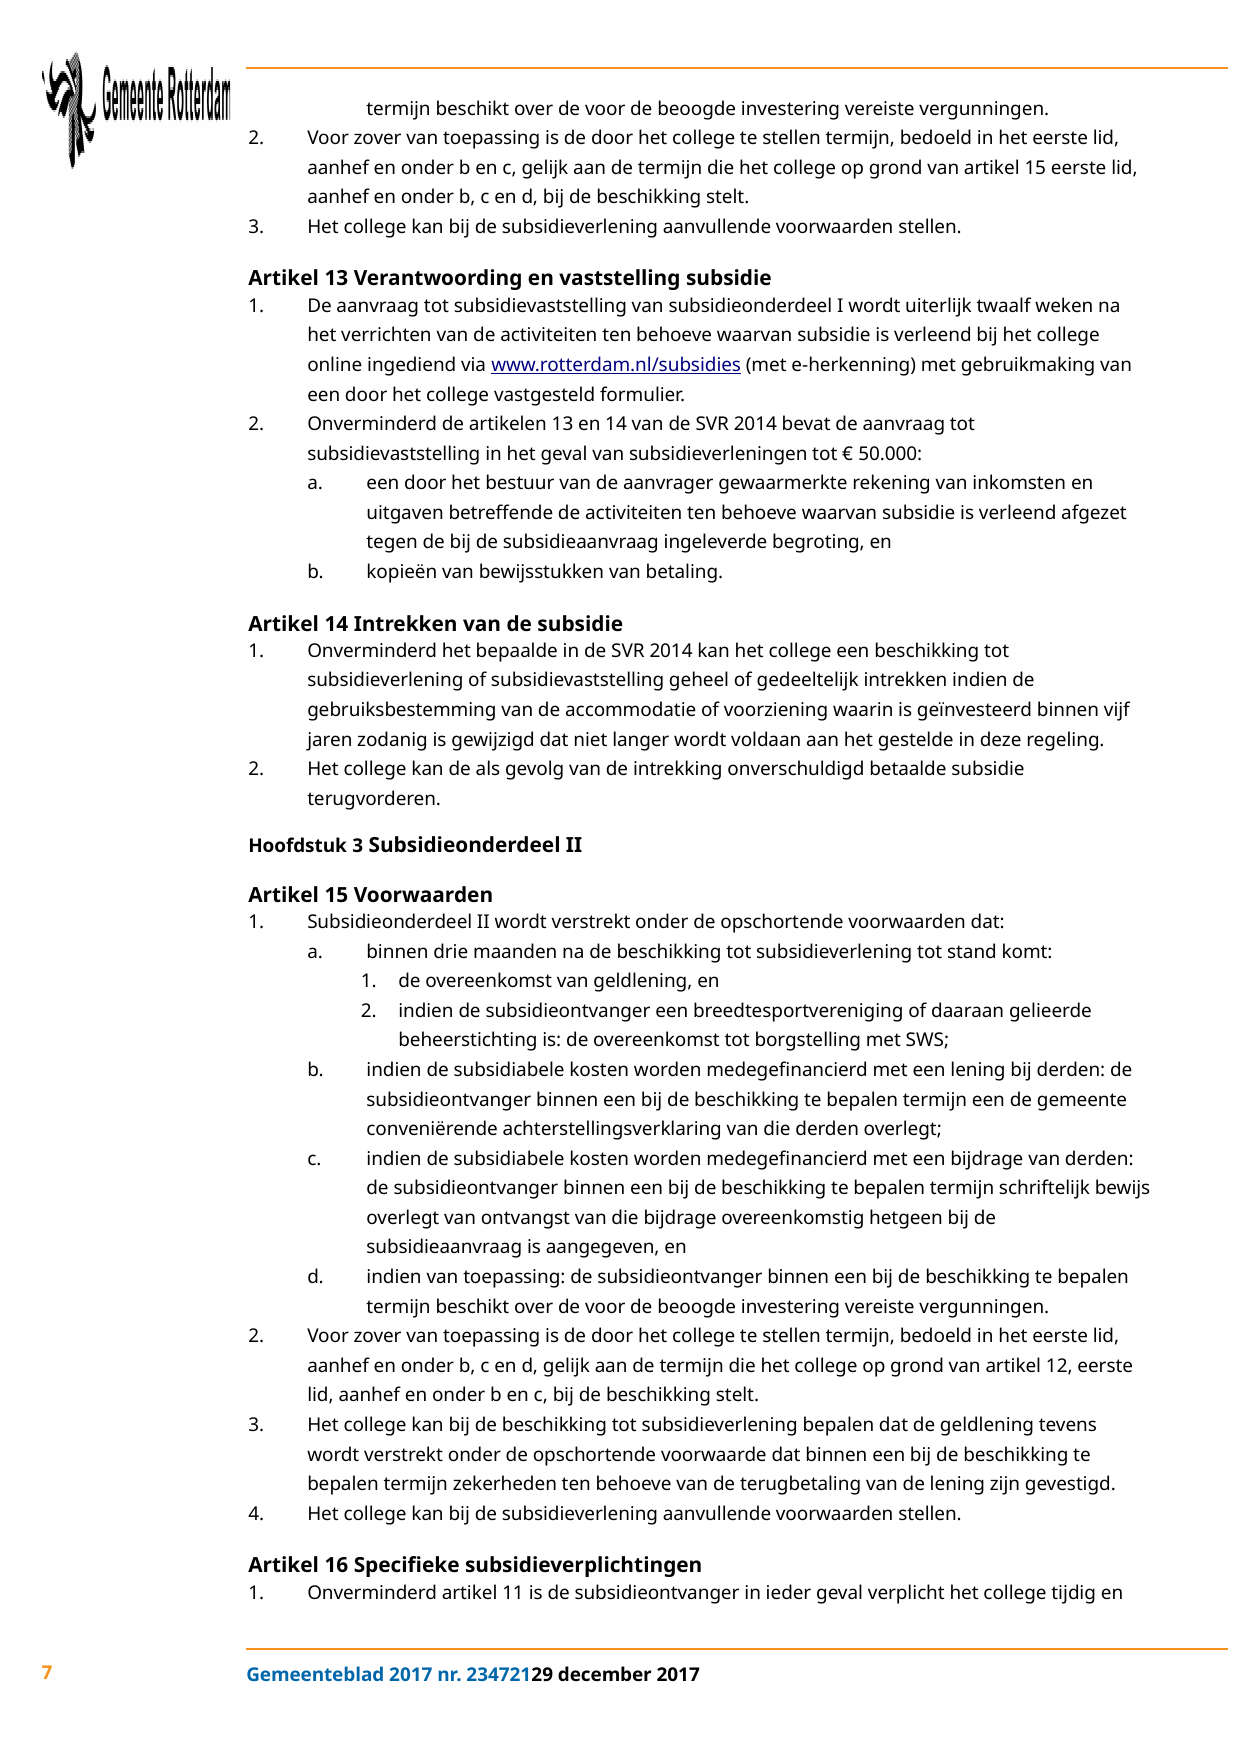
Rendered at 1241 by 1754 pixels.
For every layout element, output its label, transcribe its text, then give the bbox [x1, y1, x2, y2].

list Onverminderd het bepaalde in de SVR 2014 kan het college een beschikking tot subsidieverlening of subsidievaststelling geheel of gedeeltelijk intrekken indien de gebruiksbestemming van de accommodatie of voorziening waarin is geïnvesteerd binnen vijf jaren zodanig is gewijzigd dat niet langer wordt voldaan aan het gestelde in deze regeling. [248, 637, 1152, 752]
list De aanvraag tot subsidievaststelling van subsidieonderdeel I wordt uiterlijk twaalf weken na het verrichten van de activiteiten ten behoeve waarvan subsidie is verleend bij het college online ingediend via www.rotterdam.nl/subsidies (met e-herkenning) met gebruikmaking van een door het college vastgesteld formulier. [248, 292, 1152, 406]
text Artikel 13 Verantwoording en vaststelling subsidie [248, 263, 1152, 292]
text Artikel 16 Specifieke subsidieverplichtingen [248, 1550, 1152, 1579]
list kopieën van bewijsstukken van betaling. [307, 558, 1152, 584]
picture [41, 47, 231, 172]
list indien de subsidieontvanger een breedtesportvereniging of daaraan gelieerde beheerstichting is: de overeenkomst tot borgstelling met SWS; [361, 997, 1152, 1052]
list termijn beschikt over de voor de beoogde investering vereiste vergunningen. [307, 95, 1152, 121]
list een door het bestuur van de aanvrager gewaarmerkte rekening van inkomsten en uitgaven betreffende de activiteiten ten behoeve waarvan subsidie is verleend afgezet tegen de bij de subsidieaanvraag ingeleverde begroting, en [307, 469, 1152, 554]
list Het college kan bij de subsidieverlening aanvullende voorwaarden stellen. [248, 213, 1152, 239]
text Hoofdstuk 3 Subsidieonderdeel II [248, 831, 1152, 859]
list Onverminderd de artikelen 13 en 14 van de SVR 2014 bevat de aanvraag tot subsidievaststelling in het geval van subsidieverleningen tot € 50.000: [248, 410, 1152, 466]
list indien de subsidiabele kosten worden medegefinancierd met een lening bij derden: de subsidieontvanger binnen een bij de beschikking te bepalen termijn een de gemeente conveniërende achterstellingsverklaring van die derden overlegt; [307, 1056, 1152, 1141]
list Voor zover van toepassing is de door het college te stellen termijn, bedoeld in het eerste lid, aanhef en onder b, c en d, gelijk aan de termijn die het college op grond van artikel 12, eerste lid, aanhef en onder b en c, bij de beschikking stelt. [248, 1322, 1152, 1407]
list de overeenkomst van geldlening, en [361, 967, 1152, 993]
list Het college kan de als gevolg van de intrekking onverschuldigd betaalde subsidie terugvorderen. [248, 755, 1152, 811]
list Het college kan bij de beschikking tot subsidieverlening bepalen dat de geldlening tevens wordt verstrekt onder de opschortende voorwaarde dat binnen een bij de beschikking te bepalen termijn zekerheden ten behoeve van de terugbetaling van de lening zijn gevestigd. [248, 1411, 1152, 1496]
list binnen drie maanden na de beschikking tot subsidieverlening tot stand komt: [307, 938, 1152, 964]
list Het college kan bij de subsidieverlening aanvullende voorwaarden stellen. [248, 1500, 1152, 1526]
list Onverminderd artikel 11 is de subsidieontvanger in ieder geval verplicht het college tijdig en [248, 1579, 1152, 1604]
list Subsidieonderdeel II wordt verstrekt onder de opschortende voorwaarden dat: [248, 908, 1152, 934]
list indien de subsidiabele kosten worden medegefinancierd met een bijdrage van derden: de subsidieontvanger binnen een bij de beschikking te bepalen termijn schriftelijk bewijs overlegt van ontvangst van die bijdrage overeenkomstig hetgeen bij de subsidieaanvraag is aangegeven, en [307, 1145, 1152, 1259]
list indien van toepassing: de subsidieontvanger binnen een bij de beschikking te bepalen termijn beschikt over de voor de beoogde investering vereiste vergunningen. [307, 1263, 1152, 1319]
text Artikel 14 Intrekken van de subsidie [248, 609, 1152, 637]
list Voor zover van toepassing is de door het college te stellen termijn, bedoeld in het eerste lid, aanhef en onder b en c, gelijk aan de termijn die het college op grond van artikel 15 eerste lid, aanhef en onder b, c en d, bij de beschikking stelt. [248, 124, 1152, 209]
text Artikel 15 Voorwaarden [248, 880, 1152, 908]
